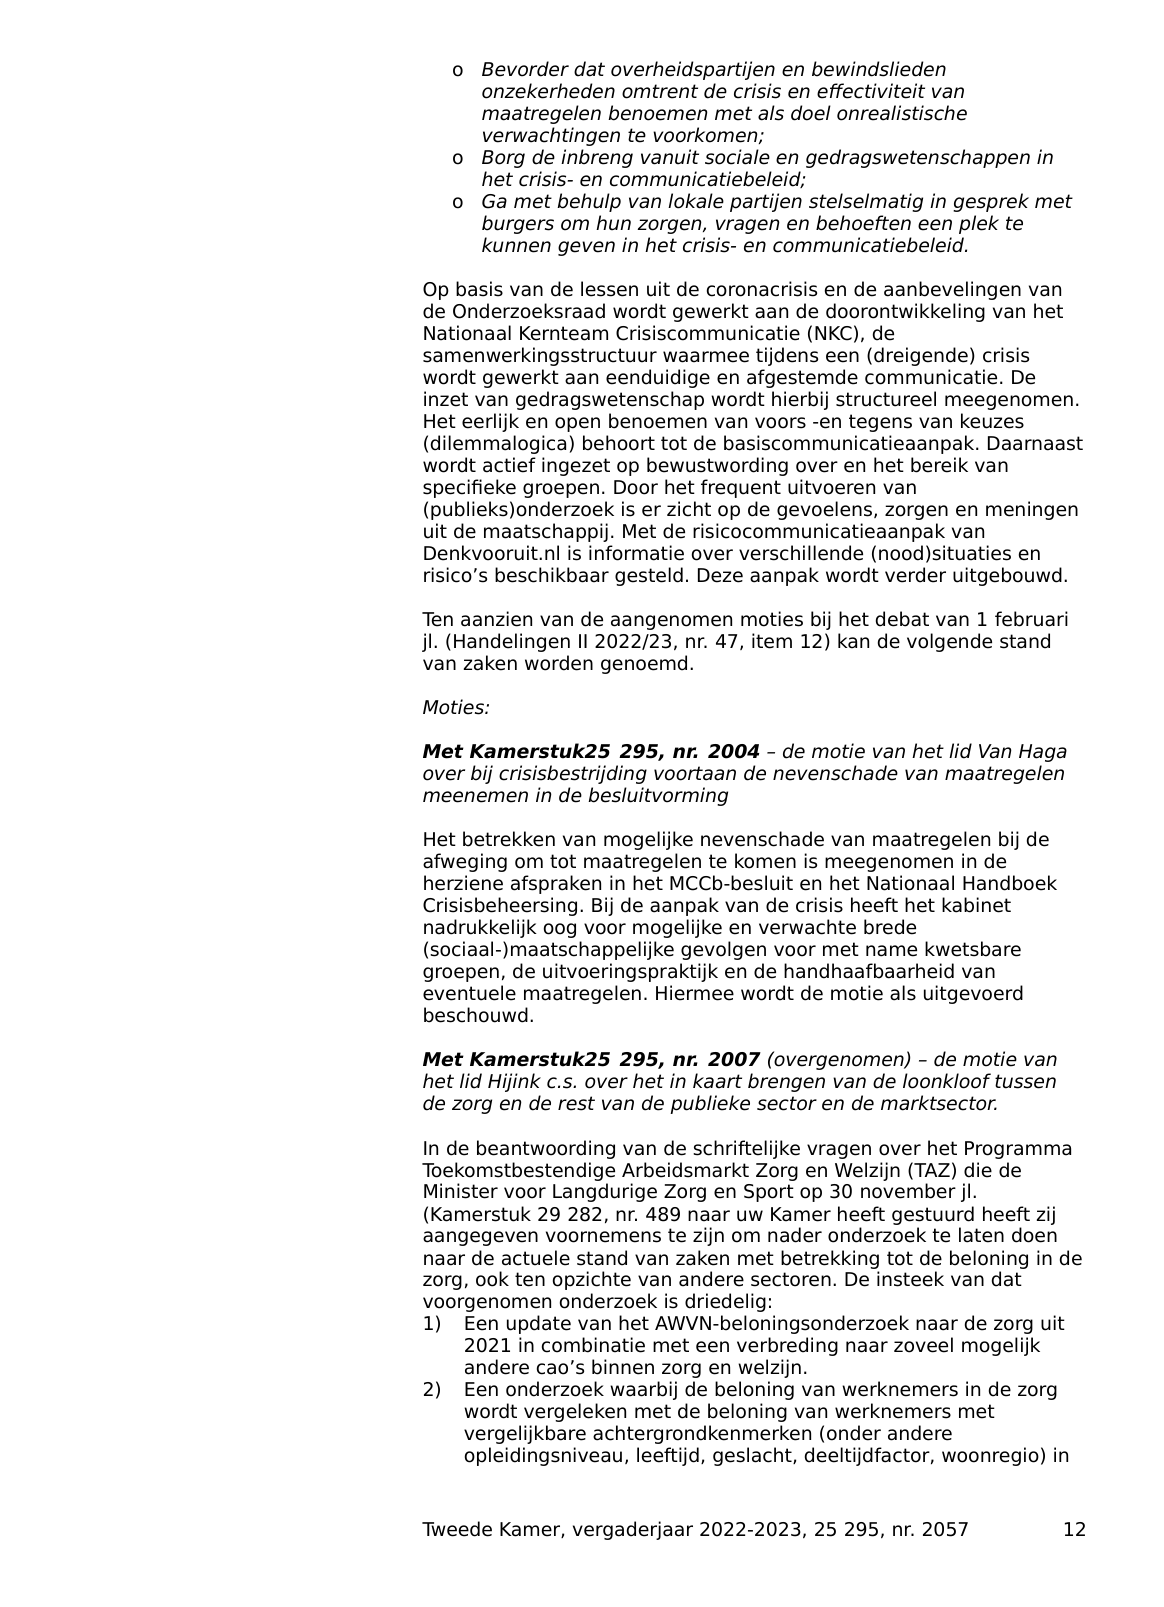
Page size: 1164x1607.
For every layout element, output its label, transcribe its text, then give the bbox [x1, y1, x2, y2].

subtitle Moties: [422, 697, 1087, 719]
text Het betrekken van mogelijke nevenschade van maatregelen bij de afweging om tot maatregelen te komen is meegenomen in de herziene afspraken in het MCCb-besluit en het Nationaal Handboek Crisisbeheersing. Bij de aanpak van de crisis heeft het kabinet nadrukkelijk oog voor mogelijke en verwachte brede (sociaal-)maatschappelijke gevolgen voor met name kwetsbare groepen, de uitvoeringspraktijk en de handhaafbaarheid van eventuele maatregelen. Hiermee wordt de motie als uitgevoerd beschouwd. [422, 829, 1087, 1027]
text o Bevorder dat overheidspartijen en bewindslieden onzekerheden omtrent de crisis en effectiviteit van maatregelen benoemen met als doel onrealistische verwachtingen te voorkomen; [452, 59, 1087, 147]
text 1) Een update van het AWVN-beloningsonderzoek naar de zorg uit 2021 in combinatie met een verbreding naar zoveel mogelijk andere cao’s binnen zorg en welzijn. [422, 1313, 1087, 1379]
text Op basis van de lessen uit de coronacrisis en de aanbevelingen van de Onderzoeksraad wordt gewerkt aan de doorontwikkeling van het Nationaal Kernteam Crisiscommunicatie (NKC), de samenwerkingsstructuur waarmee tijdens een (dreigende) crisis wordt gewerkt aan eenduidige en afgestemde communicatie. De inzet van gedragswetenschap wordt hierbij structureel meegenomen. Het eerlijk en open benoemen van voors -en tegens van keuzes (dilemmalogica) behoort tot de basiscommunicatieaanpak. Daarnaast wordt actief ingezet op bewustwording over en het bereik van specifieke groepen. Door het frequent uitvoeren van (publieks)onderzoek is er zicht op de gevoelens, zorgen en meningen uit de maatschappij. Met de risicocommunicatieaanpak van Denkvooruit.nl is informatie over verschillende (nood)situaties en risico’s beschikbaar gesteld. Deze aanpak wordt verder uitgebouwd. [422, 279, 1087, 587]
text Met Kamerstuk25 295, nr. 2007 (overgenomen) – de motie van het lid Hijink c.s. over het in kaart brengen van de loonkloof tussen de zorg en de rest van de publieke sector en de marktsector. [422, 1049, 1087, 1115]
text In de beantwoording van de schriftelijke vragen over het Programma Toekomstbestendige Arbeidsmarkt Zorg en Welzijn (TAZ) die de Minister voor Langdurige Zorg en Sport op 30 november jl. (Kamerstuk 29 282, nr. 489 naar uw Kamer heeft gestuurd heeft zij aangegeven voornemens te zijn om nader onderzoek te laten doen naar de actuele stand van zaken met betrekking tot de beloning in de zorg, ook ten opzichte van andere sectoren. De insteek van dat voorgenomen onderzoek is driedelig: [422, 1137, 1087, 1313]
text 2) Een onderzoek waarbij de beloning van werknemers in de zorg wordt vergeleken met de beloning van werknemers met vergelijkbare achtergrondkenmerken (onder andere opleidingsniveau, leeftijd, geslacht, deeltijdfactor, woonregio) in [422, 1379, 1087, 1467]
text o Ga met behulp van lokale partijen stelselmatig in gesprek met burgers om hun zorgen, vragen en behoeften een plek te kunnen geven in het crisis- en communicatiebeleid. [452, 191, 1087, 257]
text Ten aanzien van de aangenomen moties bij het debat van 1 februari jl. (Handelingen II 2022/23, nr. 47, item 12) kan de volgende stand van zaken worden genoemd. [422, 609, 1087, 675]
text o Borg de inbreng vanuit sociale en gedragswetenschappen in het crisis- en communicatiebeleid; [452, 147, 1087, 191]
text Met Kamerstuk25 295, nr. 2004 – de motie van het lid Van Haga over bij crisisbestrijding voortaan de nevenschade van maatregelen meenemen in de besluitvorming [422, 741, 1087, 807]
